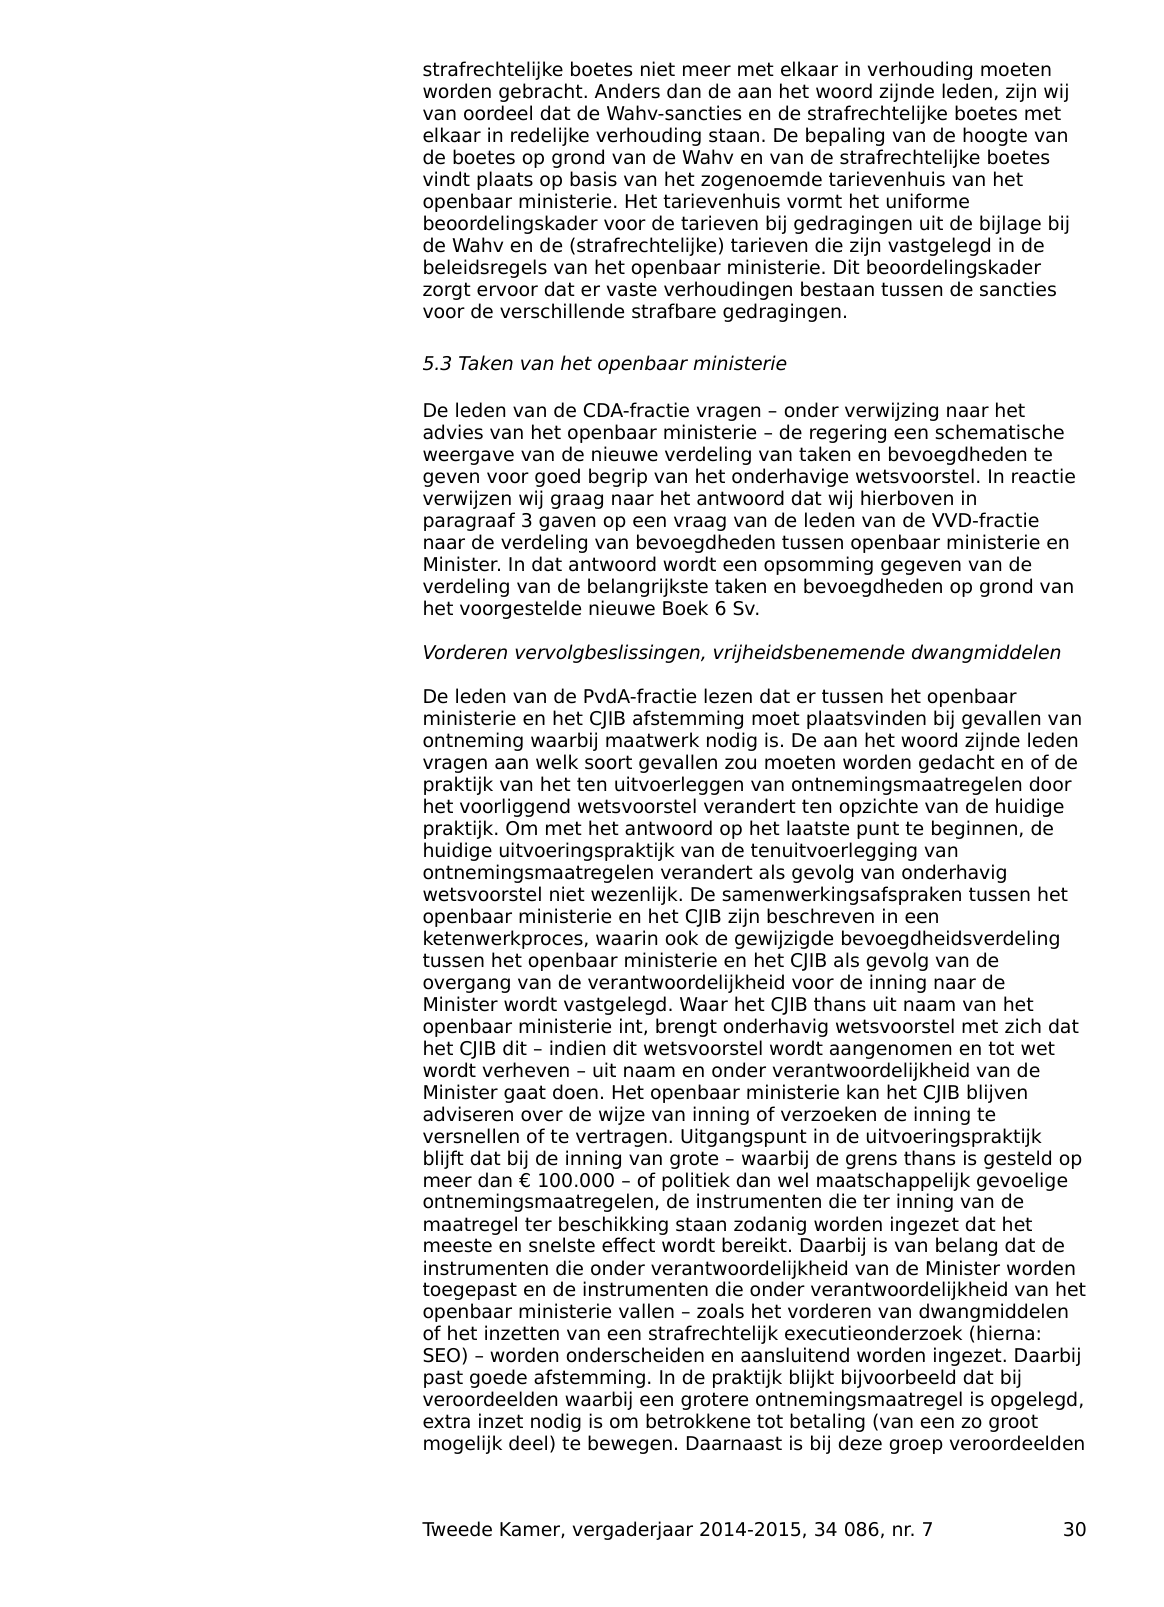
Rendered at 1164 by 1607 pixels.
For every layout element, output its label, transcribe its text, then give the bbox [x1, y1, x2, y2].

text strafrechtelijke boetes niet meer met elkaar in verhouding moeten worden gebracht. Anders dan de aan het woord zijnde leden, zijn wij van oordeel dat de Wahv-sancties en de strafrechtelijke boetes met elkaar in redelijke verhouding staan. De bepaling van de hoogte van de boetes op grond van de Wahv en van de strafrechtelijke boetes vindt plaats op basis van het zogenoemde tarievenhuis van het openbaar ministerie. Het tarievenhuis vormt het uniforme beoordelingskader voor de tarieven bij gedragingen uit de bijlage bij de Wahv en de (strafrechtelijke) tarieven die zijn vastgelegd in de beleidsregels van het openbaar ministerie. Dit beoordelingskader zorgt ervoor dat er vaste verhoudingen bestaan tussen de sancties voor de verschillende strafbare gedragingen. [422, 59, 1087, 323]
subtitle Vorderen vervolgbeslissingen, vrijheidsbenemende dwangmiddelen [422, 642, 1087, 664]
subtitle 5.3 Taken van het openbaar ministerie [422, 353, 1087, 375]
text De leden van de PvdA-fractie lezen dat er tussen het openbaar ministerie en het CJIB afstemming moet plaatsvinden bij gevallen van ontneming waarbij maatwerk nodig is. De aan het woord zijnde leden vragen aan welk soort gevallen zou moeten worden gedacht en of de praktijk van het ten uitvoerleggen van ontnemingsmaatregelen door het voorliggend wetsvoorstel verandert ten opzichte van de huidige praktijk. Om met het antwoord op het laatste punt te beginnen, de huidige uitvoeringspraktijk van de tenuitvoerlegging van ontnemingsmaatregelen verandert als gevolg van onderhavig wetsvoorstel niet wezenlijk. De samenwerkingsafspraken tussen het openbaar ministerie en het CJIB zijn beschreven in een ketenwerkproces, waarin ook de gewijzigde bevoegdheidsverdeling tussen het openbaar ministerie en het CJIB als gevolg van de overgang van de verantwoordelijkheid voor de inning naar de Minister wordt vastgelegd. Waar het CJIB thans uit naam van het openbaar ministerie int, brengt onderhavig wetsvoorstel met zich dat het CJIB dit – indien dit wetsvoorstel wordt aangenomen en tot wet wordt verheven – uit naam en onder verantwoordelijkheid van de Minister gaat doen. Het openbaar ministerie kan het CJIB blijven adviseren over de wijze van inning of verzoeken de inning te versnellen of te vertragen. Uitgangspunt in de uitvoeringspraktijk blijft dat bij de inning van grote – waarbij de grens thans is gesteld op meer dan € 100.000 – of politiek dan wel maatschappelijk gevoelige ontnemingsmaatregelen, de instrumenten die ter inning van de maatregel ter beschikking staan zodanig worden ingezet dat het meeste en snelste effect wordt bereikt. Daarbij is van belang dat de instrumenten die onder verantwoordelijkheid van de Minister worden toegepast en de instrumenten die onder verantwoordelijkheid van het openbaar ministerie vallen – zoals het vorderen van dwangmiddelen of het inzetten van een strafrechtelijk executieonderzoek (hierna: SEO) – worden onderscheiden en aansluitend worden ingezet. Daarbij past goede afstemming. In de praktijk blijkt bijvoorbeeld dat bij veroordeelden waarbij een grotere ontnemingsmaatregel is opgelegd, extra inzet nodig is om betrokkene tot betaling (van een zo groot mogelijk deel) te bewegen. Daarnaast is bij deze groep veroordeelden [422, 686, 1087, 1455]
text De leden van de CDA-fractie vragen – onder verwijzing naar het advies van het openbaar ministerie – de regering een schematische weergave van de nieuwe verdeling van taken en bevoegdheden te geven voor goed begrip van het onderhavige wetsvoorstel. In reactie verwijzen wij graag naar het antwoord dat wij hierboven in paragraaf 3 gaven op een vraag van de leden van de VVD-fractie naar de verdeling van bevoegdheden tussen openbaar ministerie en Minister. In dat antwoord wordt een opsomming gegeven van de verdeling van de belangrijkste taken en bevoegdheden op grond van het voorgestelde nieuwe Boek 6 Sv. [422, 400, 1087, 619]
